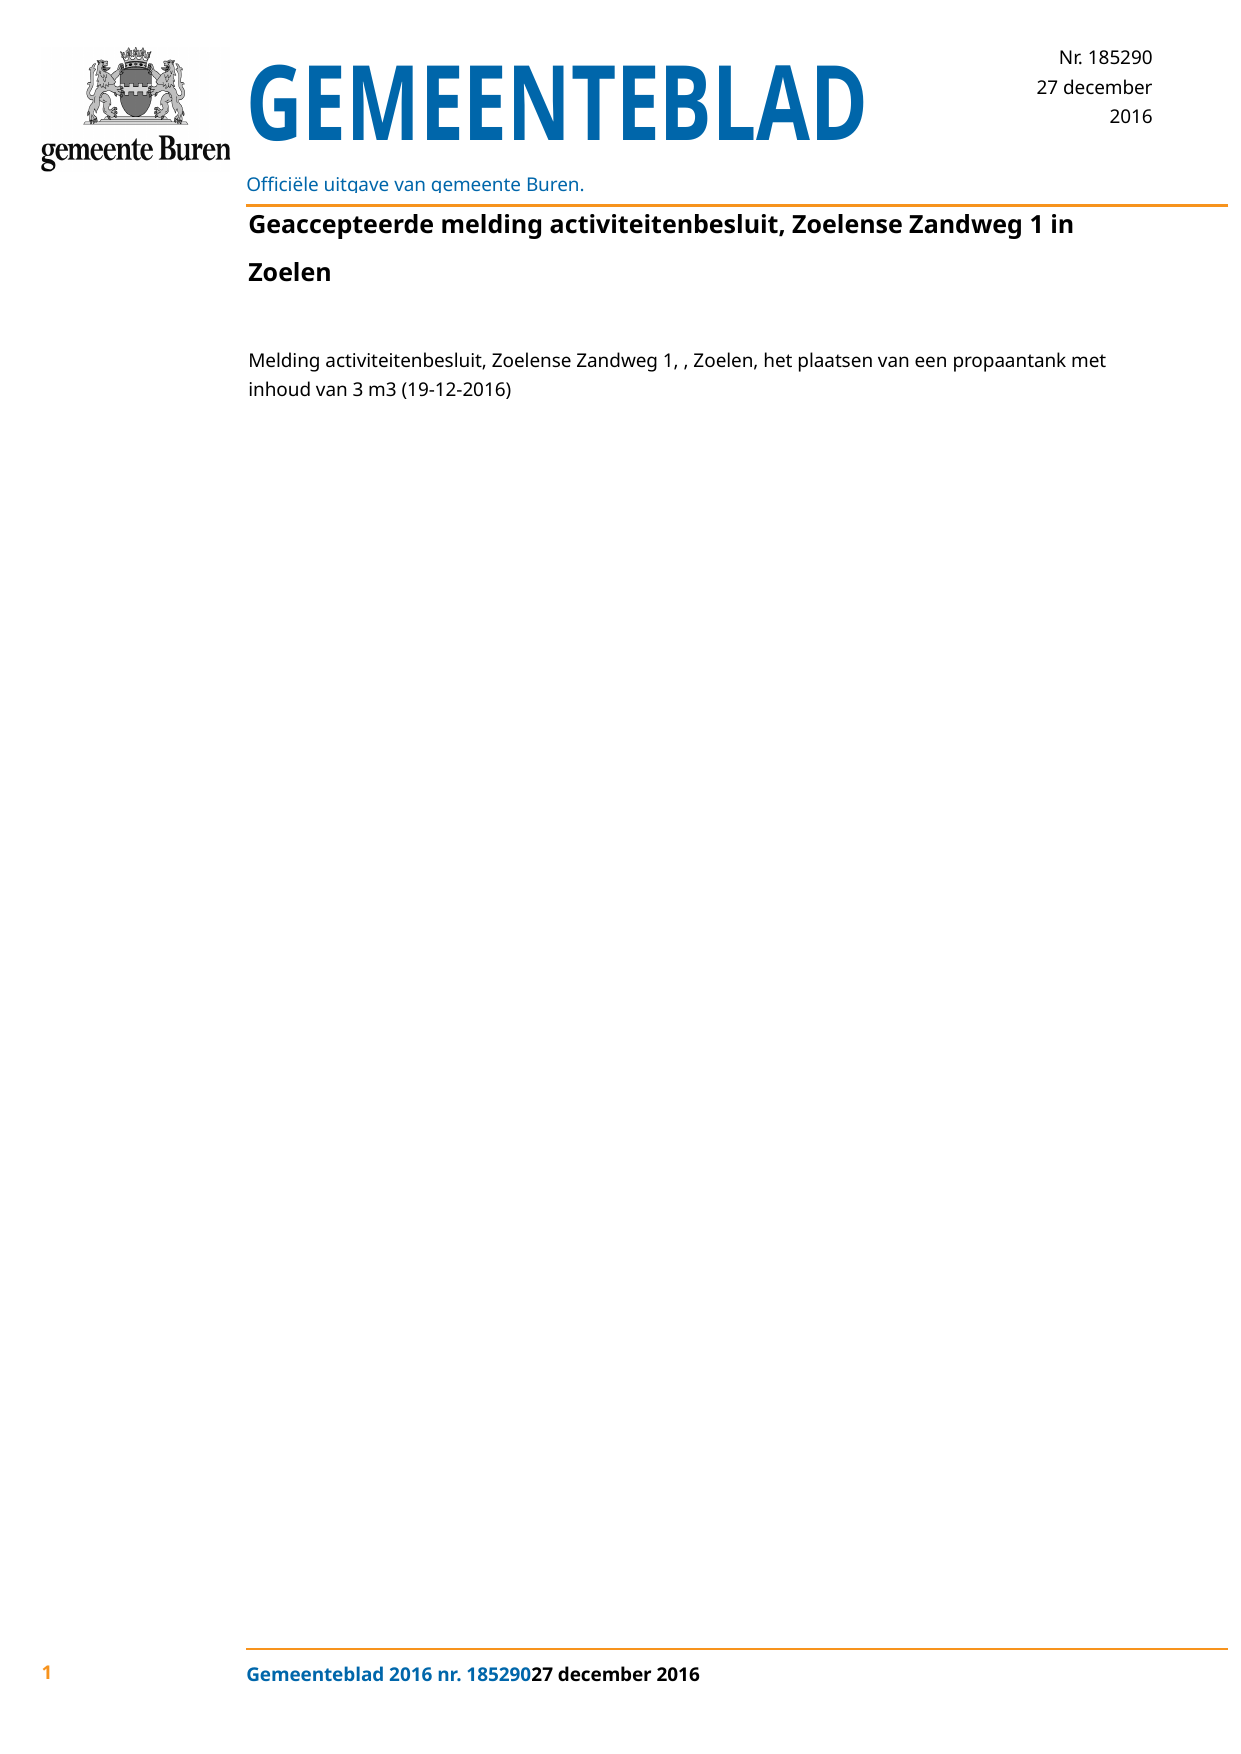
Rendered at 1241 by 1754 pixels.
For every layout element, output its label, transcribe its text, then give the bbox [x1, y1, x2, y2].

table_header [248, 318, 1152, 344]
table_header Melding activiteitenbesluit, Zoelense Zandweg 1, , Zoelen, het plaatsen van een propaantank met inhoud van 3 m3 (19-12-2016) [248, 347, 1152, 402]
text Geaccepteerde melding activiteitenbesluit, Zoelense Zandweg 1 in Zoelen [248, 207, 1152, 288]
picture [41, 47, 231, 172]
